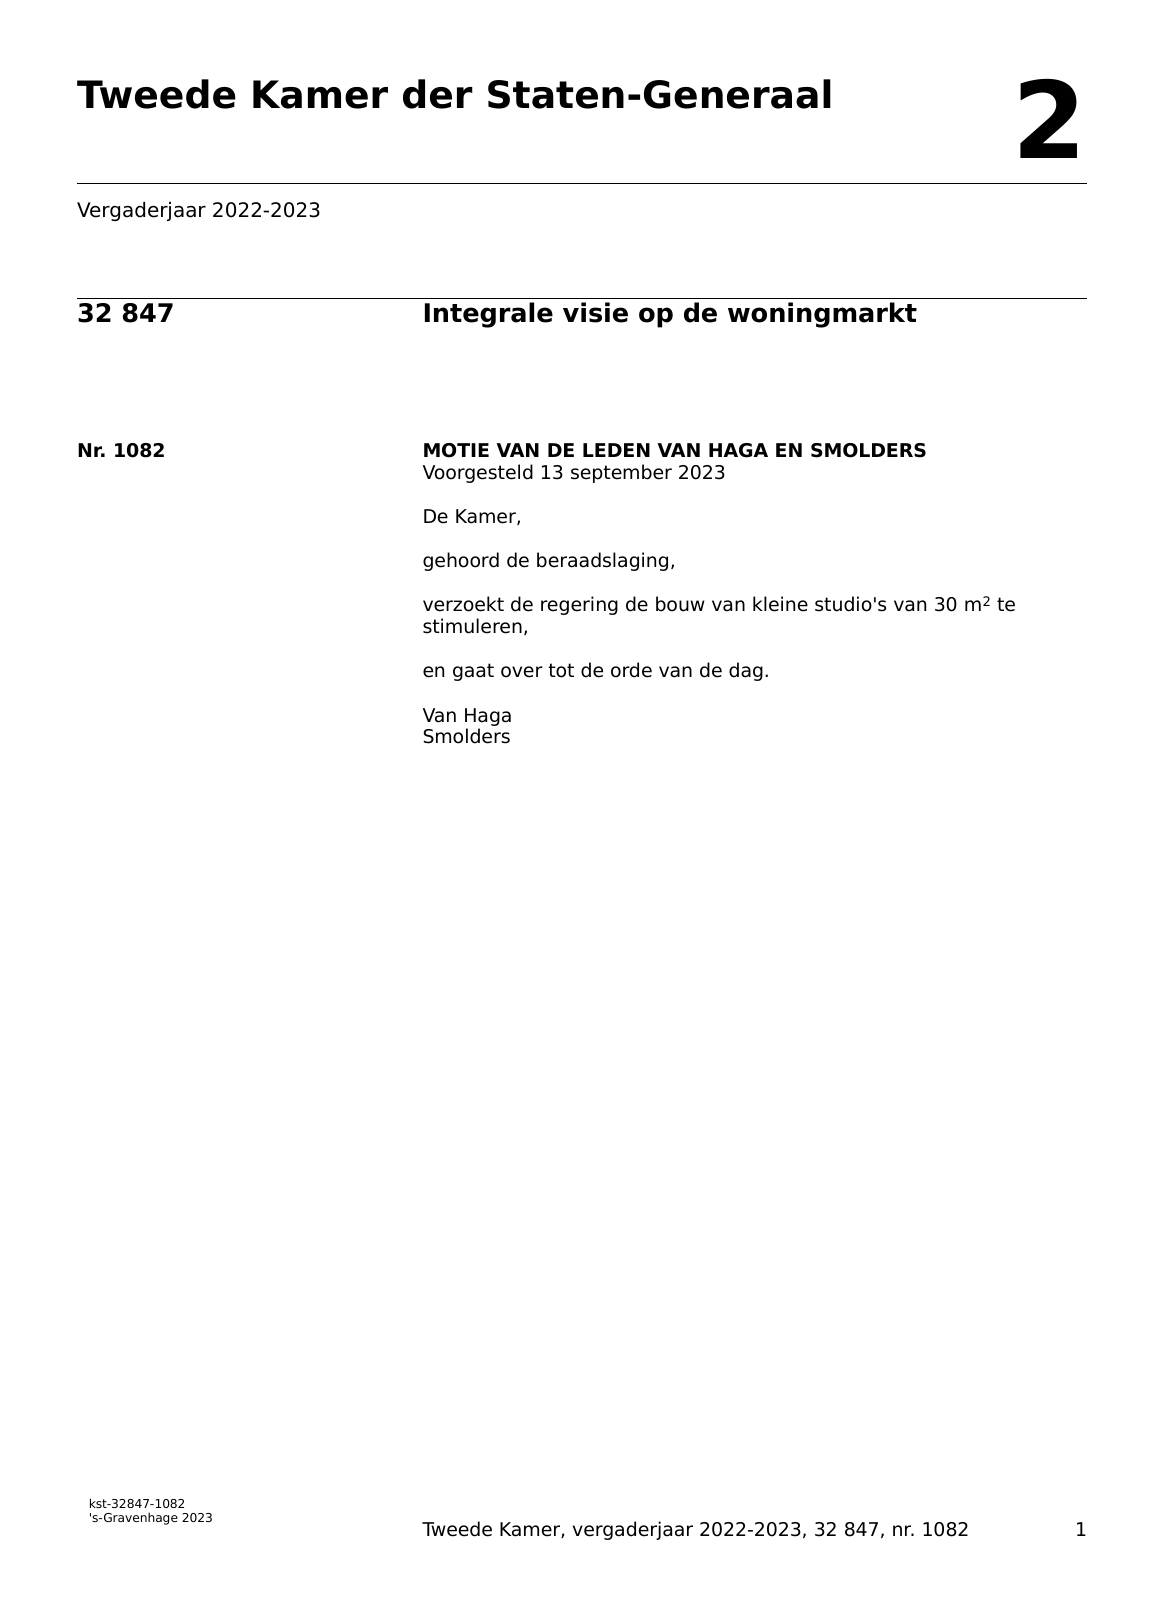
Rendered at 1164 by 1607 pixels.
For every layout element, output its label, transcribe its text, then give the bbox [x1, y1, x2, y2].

text verzoekt de regering de bouw van kleine studio's van 30 m2 te stimuleren, [422, 594, 1087, 638]
subtitle 32 847 Integrale visie op de woningmarkt [77, 299, 1087, 329]
text 's-Gravenhage 2023 [88, 1511, 323, 1525]
text en gaat over tot de orde van de dag. [422, 660, 1087, 682]
table_header Tweede Kamer der Staten-Generaal [77, 59, 886, 183]
text Smolders [422, 726, 1087, 748]
table_cell Vergaderjaar 2022-2023 [77, 184, 1087, 298]
text gehoord de beraadslaging, [422, 550, 1087, 572]
text Van Haga [422, 704, 1087, 726]
subtitle Nr. 1082 MOTIE VAN DE LEDEN VAN HAGA EN SMOLDERS [77, 440, 1087, 462]
text Voorgesteld 13 september 2023 [422, 462, 1087, 484]
text De Kamer, [422, 506, 1087, 528]
text kst-32847-1082 [88, 1497, 323, 1511]
table_header 2 [886, 59, 1087, 183]
